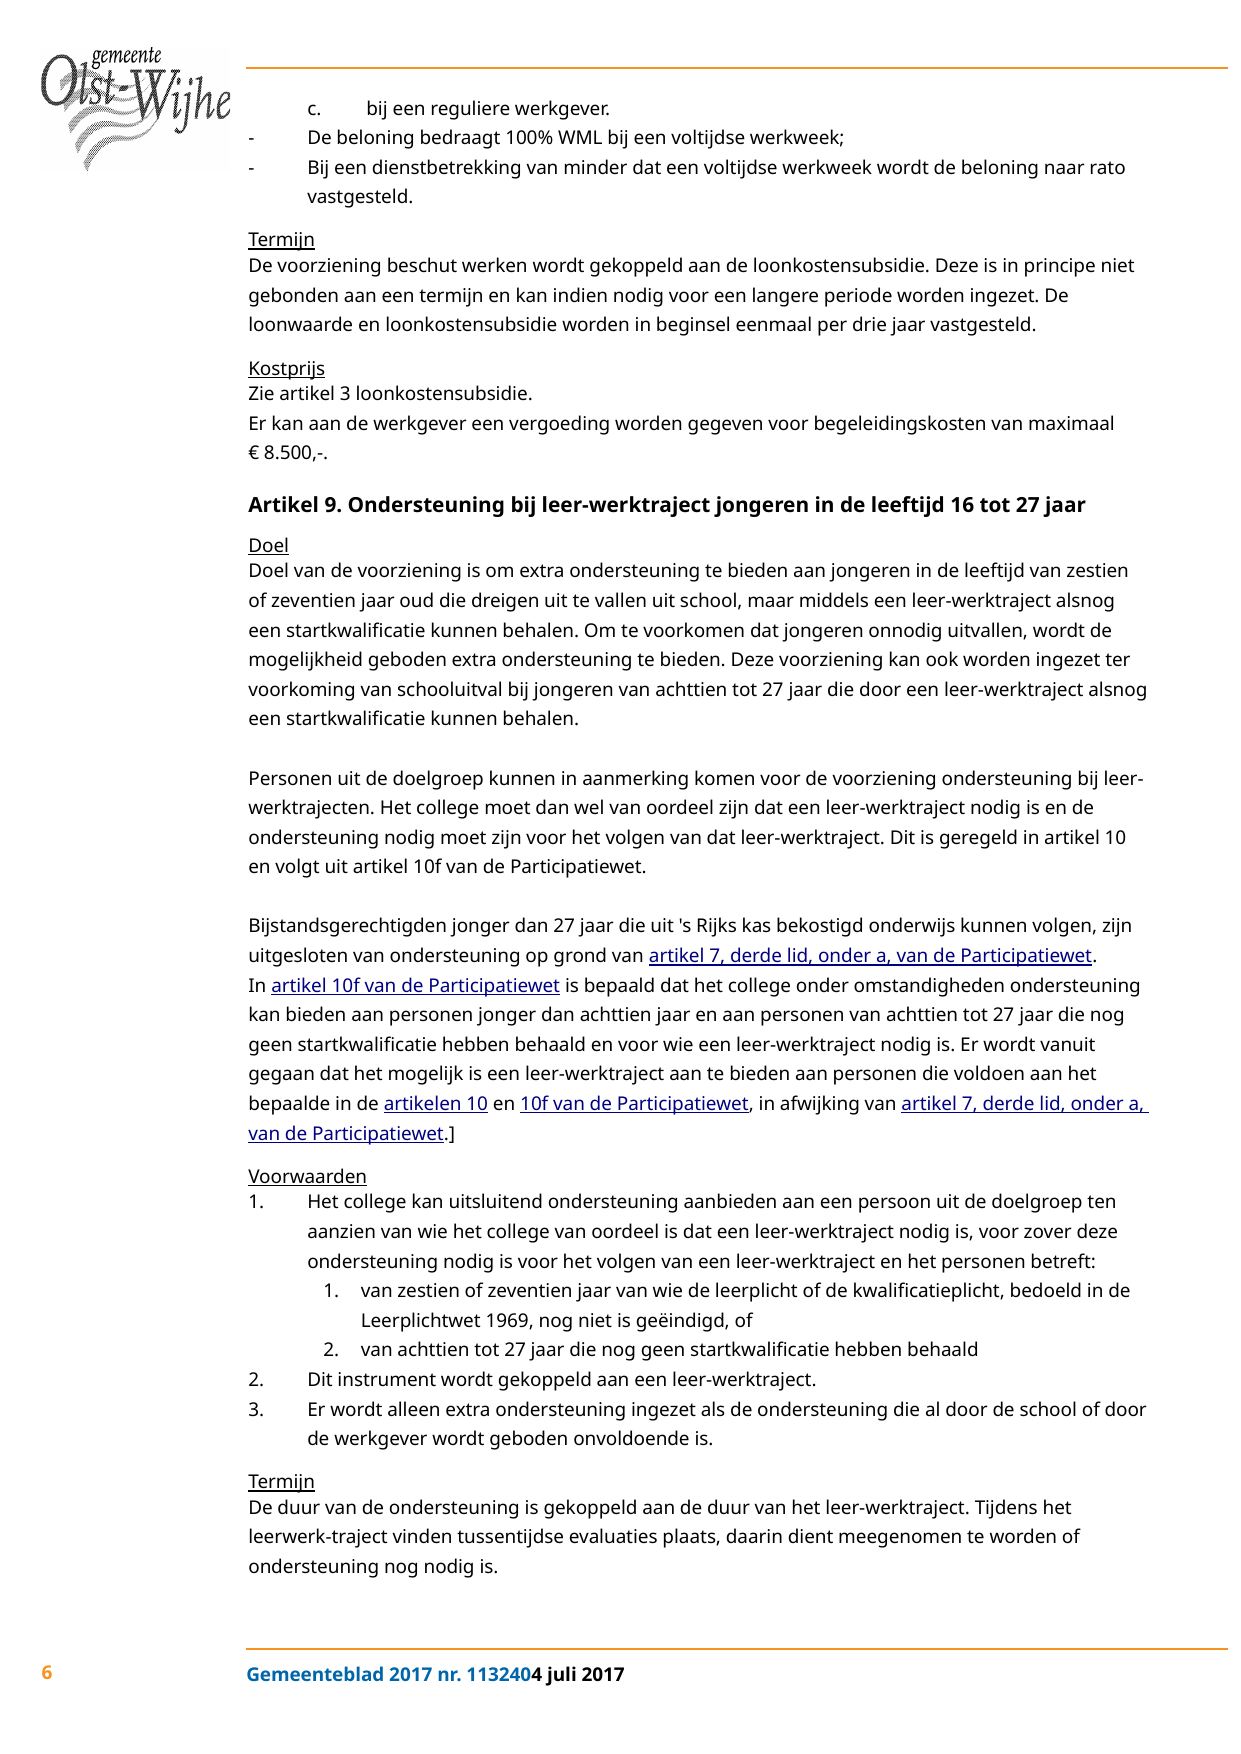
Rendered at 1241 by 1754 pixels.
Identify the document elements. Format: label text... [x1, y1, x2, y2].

list bij een reguliere werkgever. [307, 95, 1152, 121]
text De duur van de ondersteuning is gekoppeld aan de duur van het leer-werktraject. Tijdens het leerwerk-traject vinden tussentijdse evaluaties plaats, daarin dient meegenomen te worden of ondersteuning nog nodig is. [248, 1494, 1152, 1579]
text Termijn [248, 1468, 1152, 1494]
text Artikel 9. Ondersteuning bij leer-werktraject jongeren in de leeftijd 16 tot 27 jaar [248, 490, 1152, 518]
text Termijn [248, 227, 1152, 252]
text Doel [248, 532, 1152, 558]
list Er wordt alleen extra ondersteuning ingezet als de ondersteuning die al door de school of door de werkgever wordt geboden onvoldoende is. [248, 1396, 1152, 1451]
list Het college kan uitsluitend ondersteuning aanbieden aan een persoon uit de doelgroep ten aanzien van wie het college van oordeel is dat een leer-werktraject nodig is, voor zover deze ondersteuning nodig is voor het volgen van een leer-werktraject en het personen betreft: [248, 1189, 1152, 1273]
text Zie artikel 3 loonkostensubsidie. [248, 380, 1152, 406]
list van zestien of zeventien jaar van wie de leerplicht of de kwalificatieplicht, bedoeld in de Leerplichtwet 1969, nog niet is geëindigd, of [323, 1277, 1152, 1333]
text Personen uit de doelgroep kunnen in aanmerking komen voor de voorziening ondersteuning bij leer-werktrajecten. Het college moet dan wel van oordeel zijn dat een leer-werktraject nodig is en de ondersteuning nodig moet zijn voor het volgen van dat leer-werktraject. Dit is geregeld in artikel 10 en volgt uit artikel 10f van de Participatiewet. [248, 765, 1152, 879]
text De voorziening beschut werken wordt gekoppeld aan de loonkostensubsidie. Deze is in principe niet gebonden aan een termijn en kan indien nodig voor een langere periode worden ingezet. De loonwaarde en loonkostensubsidie worden in beginsel eenmaal per drie jaar vastgesteld. [248, 252, 1152, 337]
text Bijstandsgerechtigden jonger dan 27 jaar die uit 's Rijks kas bekostigd onderwijs kunnen volgen, zijn uitgesloten van ondersteuning op grond van artikel 7, derde lid, onder a, van de Participatiewet. [248, 913, 1152, 968]
text Kostprijs [248, 355, 1152, 380]
list van achttien tot 27 jaar die nog geen startkwalificatie hebben behaald [323, 1337, 1152, 1362]
list Bij een dienstbetrekking van minder dat een voltijdse werkweek wordt de beloning naar rato vastgesteld. [248, 154, 1152, 209]
list De beloning bedraagt 100% WML bij een voltijdse werkweek; [248, 124, 1152, 150]
text Doel van de voorziening is om extra ondersteuning te bieden aan jongeren in de leeftijd van zestien of zeventien jaar oud die dreigen uit te vallen uit school, maar middels een leer-werktraject alsnog een startkwalificatie kunnen behalen. Om te voorkomen dat jongeren onnodig uitvallen, wordt de mogelijkheid geboden extra ondersteuning te bieden. Deze voorziening kan ook worden ingezet ter voorkoming van schooluitval bij jongeren van achttien tot 27 jaar die door een leer-werktraject alsnog een startkwalificatie kunnen behalen. [248, 558, 1152, 731]
list Dit instrument wordt gekoppeld aan een leer-werktraject. [248, 1366, 1152, 1392]
text Voorwaarden [248, 1163, 1152, 1189]
text In artikel 10f van de Participatiewet is bepaald dat het college onder omstandigheden ondersteuning kan bieden aan personen jonger dan achttien jaar en aan personen van achttien tot 27 jaar die nog geen startkwalificatie hebben behaald en voor wie een leer-werktraject nodig is. Er wordt vanuit gegaan dat het mogelijk is een leer-werktraject aan te bieden aan personen die voldoen aan het bepaalde in de artikelen 10 en 10f van de Participatiewet, in afwijking van artikel 7, derde lid, onder a, van de Participatiewet.] [248, 972, 1152, 1146]
text Er kan aan de werkgever een vergoeding worden gegeven voor begeleidingskosten van maximaal € 8.500,-. [248, 410, 1152, 465]
picture [41, 47, 231, 172]
